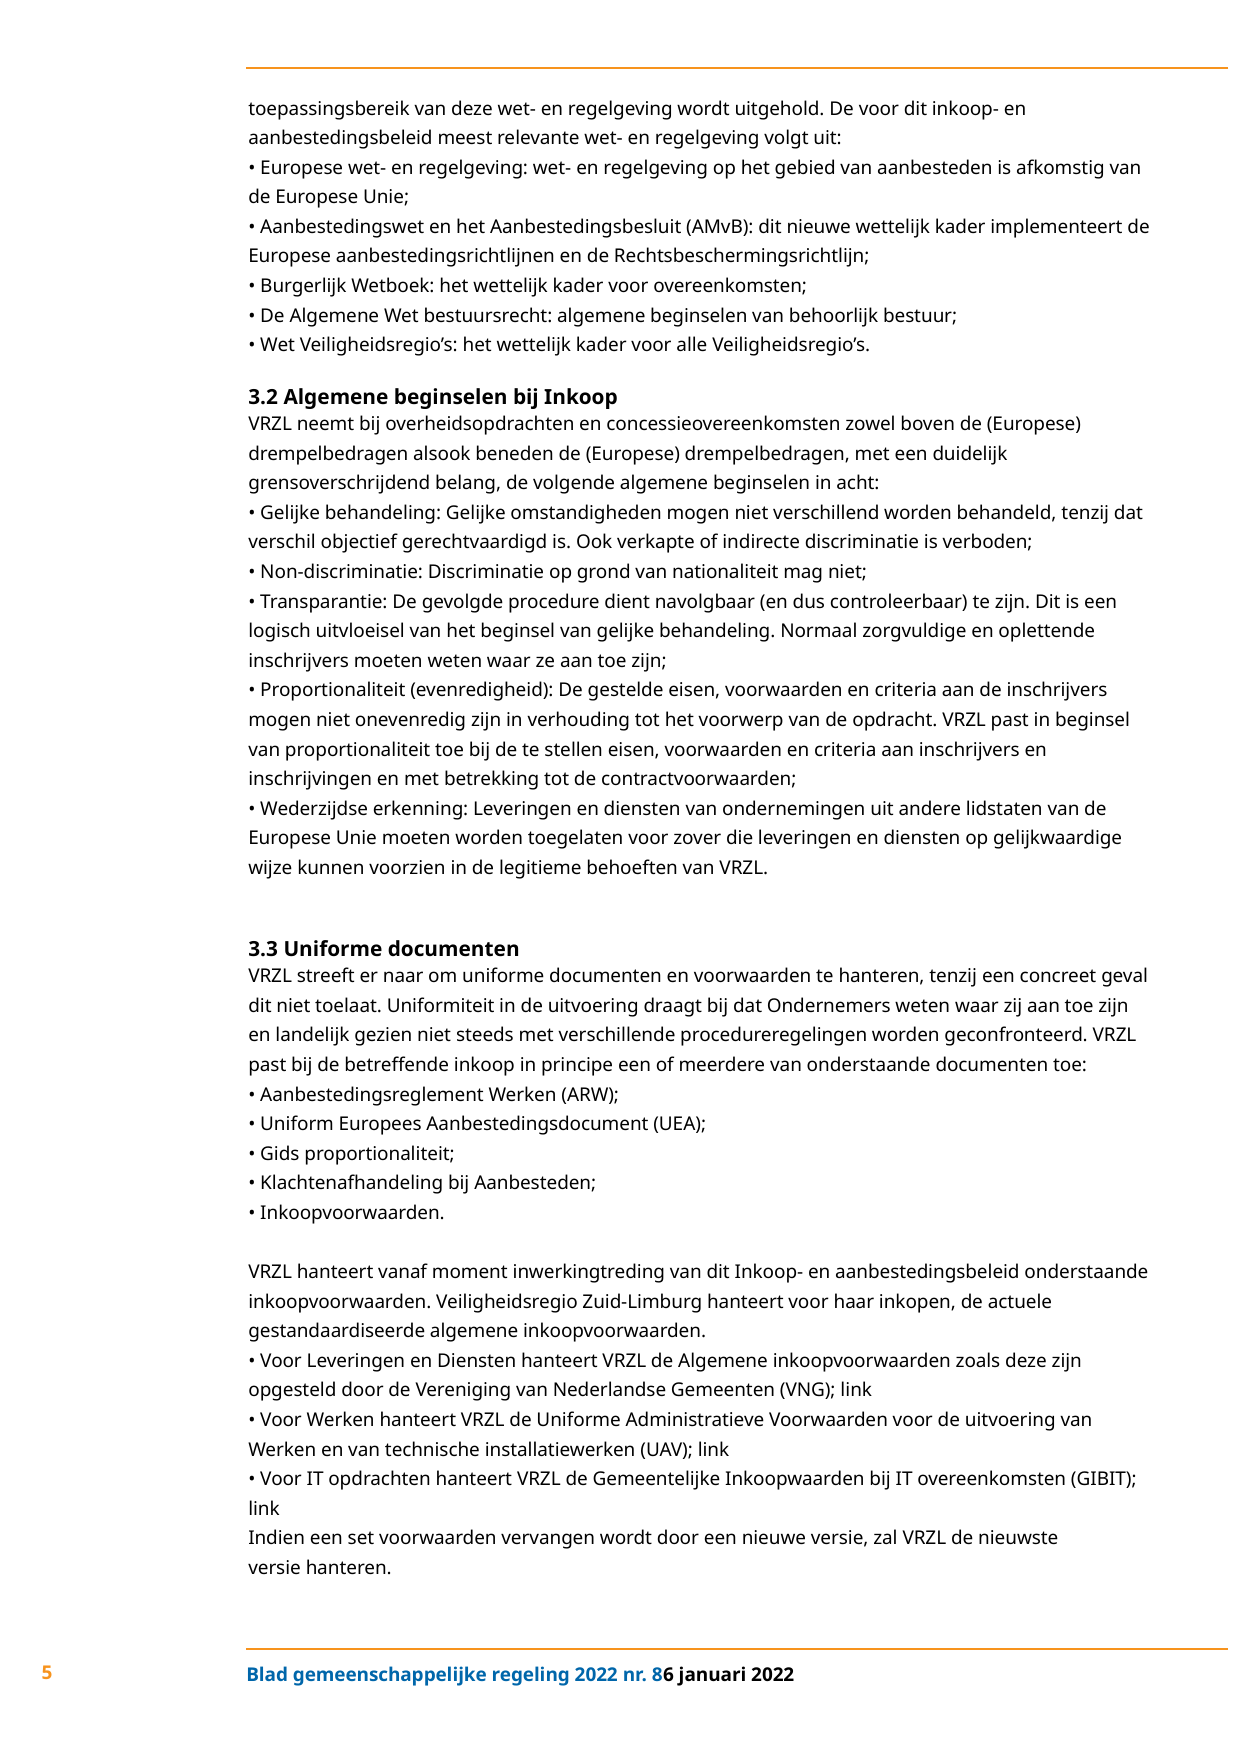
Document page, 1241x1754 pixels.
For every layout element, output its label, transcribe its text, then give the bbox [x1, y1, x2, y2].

text • Transparantie: De gevolgde procedure dient navolgbaar (en dus controleerbaar) te zijn. Dit is een logisch uitvloeisel van het beginsel van gelijke behandeling. Normaal zorgvuldige en oplettende inschrijvers moeten weten waar ze aan toe zijn; [248, 588, 1152, 673]
text Indien een set voorwaarden vervangen wordt door een nieuwe versie, zal VRZL de nieuwste [248, 1524, 1152, 1550]
text • Gids proportionaliteit; [248, 1140, 1152, 1166]
text versie hanteren. [248, 1554, 1152, 1580]
picture [41, 47, 231, 172]
text • De Algemene Wet bestuursrecht: algemene beginselen van behoorlijk bestuur; [248, 302, 1152, 328]
text • Non-discriminatie: Discriminatie op grond van nationaliteit mag niet; [248, 558, 1152, 584]
text • Klachtenafhandeling bij Aanbesteden; [248, 1169, 1152, 1195]
text • Voor Leveringen en Diensten hanteert VRZL de Algemene inkoopvoorwaarden zoals deze zijn opgesteld door de Vereniging van Nederlandse Gemeenten (VNG); link [248, 1347, 1152, 1402]
text • Wederzijdse erkenning: Leveringen en diensten van ondernemingen uit andere lidstaten van de Europese Unie moeten worden toegelaten voor zover die leveringen en diensten op gelijkwaardige wijze kunnen voorzien in de legitieme behoeften van VRZL. [248, 795, 1152, 880]
text • Europese wet- en regelgeving: wet- en regelgeving op het gebied van aanbesteden is afkomstig van de Europese Unie; [248, 154, 1152, 209]
text • Gelijke behandeling: Gelijke omstandigheden mogen niet verschillend worden behandeld, tenzij dat verschil objectief gerechtvaardigd is. Ook verkapte of indirecte discriminatie is verboden; [248, 499, 1152, 554]
text 3.3 Uniforme documenten [248, 934, 1152, 962]
text • Burgerlijk Wetboek: het wettelijk kader voor overeenkomsten; [248, 272, 1152, 298]
text • Voor Werken hanteert VRZL de Uniforme Administratieve Voorwaarden voor de uitvoering van Werken en van technische installatiewerken (UAV); link [248, 1406, 1152, 1462]
text VRZL streeft er naar om uniforme documenten en voorwaarden te hanteren, tenzij een concreet geval dit niet toelaat. Uniformiteit in de uitvoering draagt bij dat Ondernemers weten waar zij aan toe zijn en landelijk gezien niet steeds met verschillende procedureregelingen worden geconfronteerd. VRZL past bij de betreffende inkoop in principe een of meerdere van onderstaande documenten toe: [248, 962, 1152, 1077]
text VRZL hanteert vanaf moment inwerkingtreding van dit Inkoop- en aanbestedingsbeleid onderstaande inkoopvoorwaarden. Veiligheidsregio Zuid-Limburg hanteert voor haar inkopen, de actuele gestandaardiseerde algemene inkoopvoorwaarden. [248, 1258, 1152, 1343]
text toepassingsbereik van deze wet- en regelgeving wordt uitgehold. De voor dit inkoop- en aanbestedingsbeleid meest relevante wet- en regelgeving volgt uit: [248, 95, 1152, 150]
text • Wet Veiligheidsregio’s: het wettelijk kader voor alle Veiligheidsregio’s. [248, 331, 1152, 357]
text • Voor IT opdrachten hanteert VRZL de Gemeentelijke Inkoopwaarden bij IT overeenkomsten (GIBIT); link [248, 1465, 1152, 1521]
text • Aanbestedingswet en het Aanbestedingsbesluit (AMvB): dit nieuwe wettelijk kader implementeert de Europese aanbestedingsrichtlijnen en de Rechtsbeschermingsrichtlijn; [248, 213, 1152, 268]
text • Aanbestedingsreglement Werken (ARW); [248, 1081, 1152, 1107]
text 3.2 Algemene beginselen bij Inkoop [248, 382, 1152, 410]
text • Proportionaliteit (evenredigheid): De gestelde eisen, voorwaarden en criteria aan de inschrijvers mogen niet onevenredig zijn in verhouding tot het voorwerp van de opdracht. VRZL past in beginsel van proportionaliteit toe bij de te stellen eisen, voorwaarden en criteria aan inschrijvers en inschrijvingen en met betrekking tot de contractvoorwaarden; [248, 677, 1152, 791]
text • Uniform Europees Aanbestedingsdocument (UEA); [248, 1110, 1152, 1136]
text • Inkoopvoorwaarden. [248, 1199, 1152, 1225]
text VRZL neemt bij overheidsopdrachten en concessieovereenkomsten zowel boven de (Europese) drempelbedragen alsook beneden de (Europese) drempelbedragen, met een duidelijk grensoverschrijdend belang, de volgende algemene beginselen in acht: [248, 410, 1152, 495]
